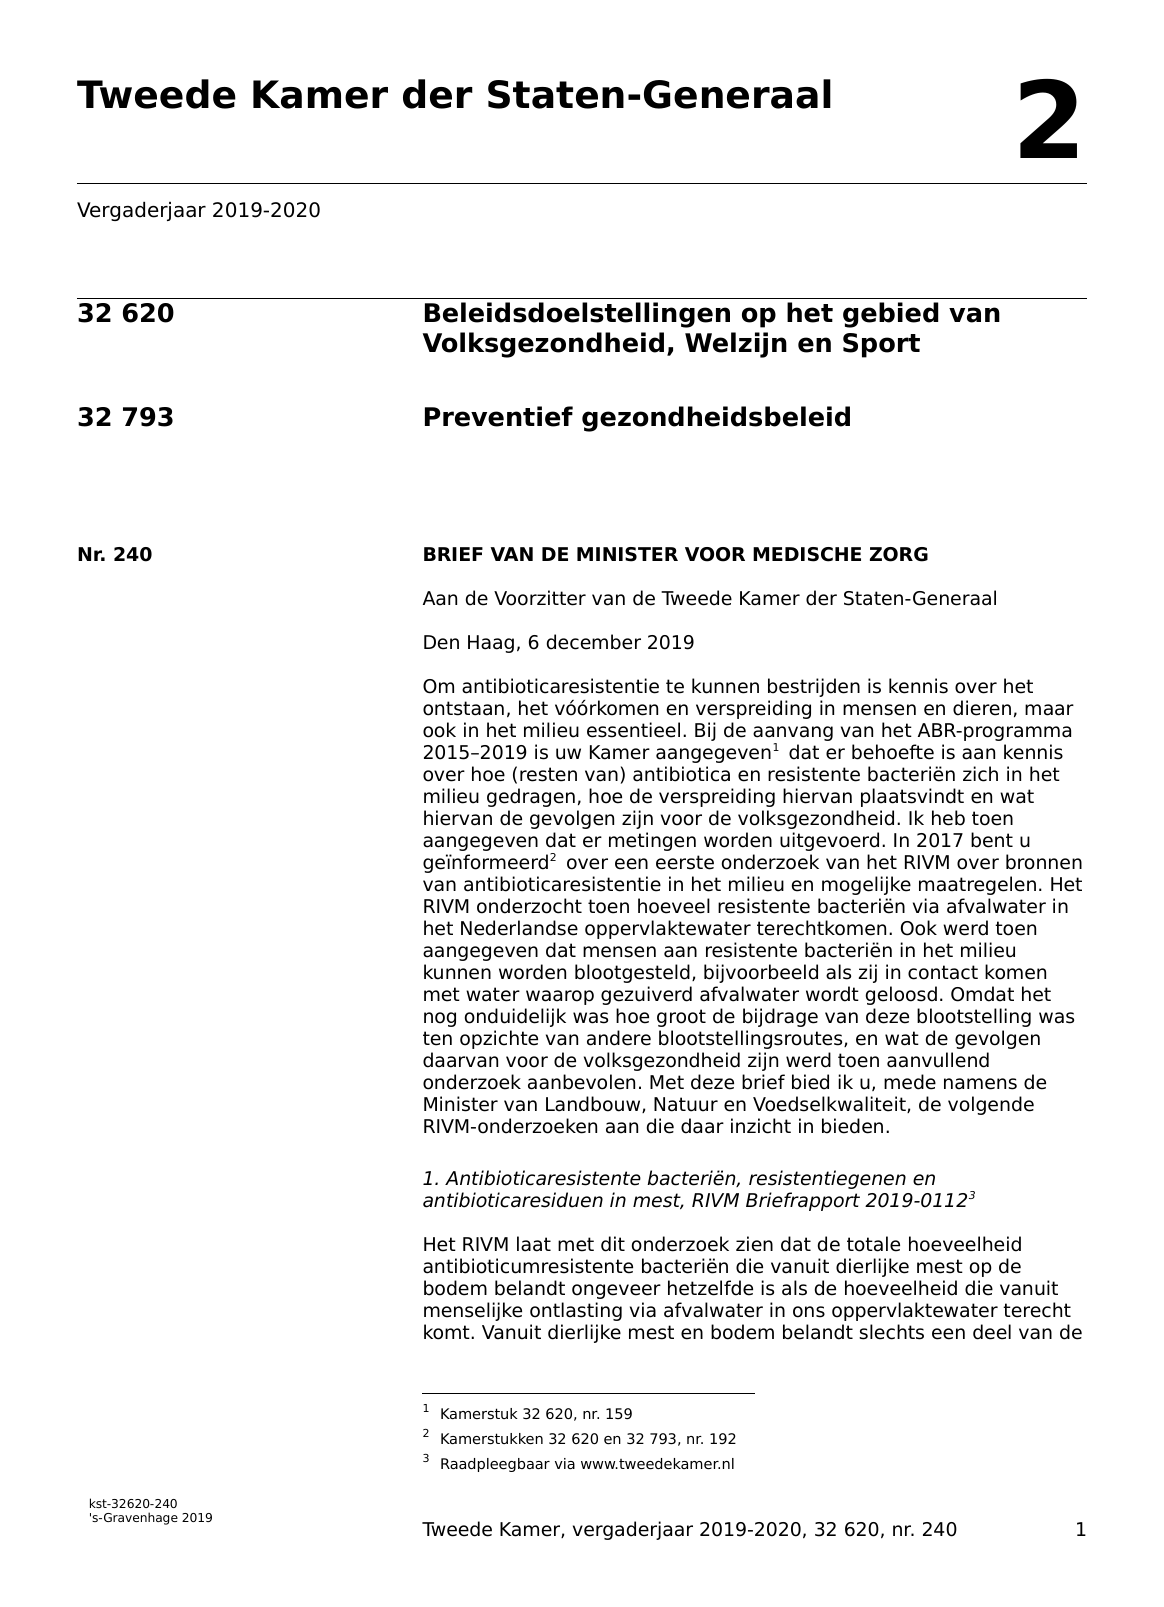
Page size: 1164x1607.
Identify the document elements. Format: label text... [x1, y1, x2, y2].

subtitle 32 620 Beleidsdoelstellingen op het gebied van Volksgezondheid, Welzijn en Sport [77, 299, 1087, 358]
table_header Tweede Kamer der Staten-Generaal [77, 59, 886, 183]
text kst-32620-240 [88, 1497, 323, 1511]
text 's-Gravenhage 2019 [88, 1511, 323, 1525]
text Het RIVM laat met dit onderzoek zien dat de totale hoeveelheid antibioticumresistente bacteriën die vanuit dierlijke mest op de bodem belandt ongeveer hetzelfde is als de hoeveelheid die vanuit menselijke ontlasting via afvalwater in ons oppervlaktewater terecht komt. Vanuit dierlijke mest en bodem belandt slechts een deel van de [422, 1234, 1087, 1343]
subtitle Nr. 240 BRIEF VAN DE MINISTER VOOR MEDISCHE ZORG [77, 543, 1087, 565]
text Aan de Voorzitter van de Tweede Kamer der Staten-Generaal [422, 588, 1087, 609]
text Kamerstukken 32 620 en 32 793, nr. 192 [422, 1427, 1087, 1449]
table_header 2 [886, 59, 1087, 183]
text Den Haag, 6 december 2019 [422, 632, 1087, 654]
subtitle 1. Antibioticaresistente bacteriën, resistentiegenen en antibioticaresiduen in mest, RIVM Briefrapport 2019-0112 [422, 1167, 1087, 1211]
text Raadpleegbaar via www.tweedekamer.nl [422, 1452, 1087, 1474]
text Om antibioticaresistentie te kunnen bestrijden is kennis over het ontstaan, het vóórkomen en verspreiding in mensen en dieren, maar ook in het milieu essentieel. Bij de aanvang van het ABR-programma 2015–2019 is uw Kamer aangegeven dat er behoefte is aan kennis over hoe (resten van) antibiotica en resistente bacteriën zich in het milieu gedragen, hoe de verspreiding hiervan plaatsvindt en wat hiervan de gevolgen zijn voor de volksgezondheid. Ik heb toen aangegeven dat er metingen worden uitgevoerd. In 2017 bent u geïnformeerd over een eerste onderzoek van het RIVM over bronnen van antibioticaresistentie in het milieu en mogelijke maatregelen. Het RIVM onderzocht toen hoeveel resistente bacteriën via afvalwater in het Nederlandse oppervlaktewater terechtkomen. Ook werd toen aangegeven dat mensen aan resistente bacteriën in het milieu kunnen worden blootgesteld, bijvoorbeeld als zij in contact komen met water waarop gezuiverd afvalwater wordt geloosd. Omdat het nog onduidelijk was hoe groot de bijdrage van deze blootstelling was ten opzichte van andere blootstellingsroutes, en wat de gevolgen daarvan voor de volksgezondheid zijn werd toen aanvullend onderzoek aanbevolen. Met deze brief bied ik u, mede namens de Minister van Landbouw, Natuur en Voedselkwaliteit, de volgende RIVM-onderzoeken aan die daar inzicht in bieden. [422, 676, 1087, 1137]
table_cell Vergaderjaar 2019-2020 [77, 184, 1087, 298]
subtitle 32 793 Preventief gezondheidsbeleid [77, 403, 1087, 432]
text Kamerstuk 32 620, nr. 159 [422, 1402, 1087, 1424]
